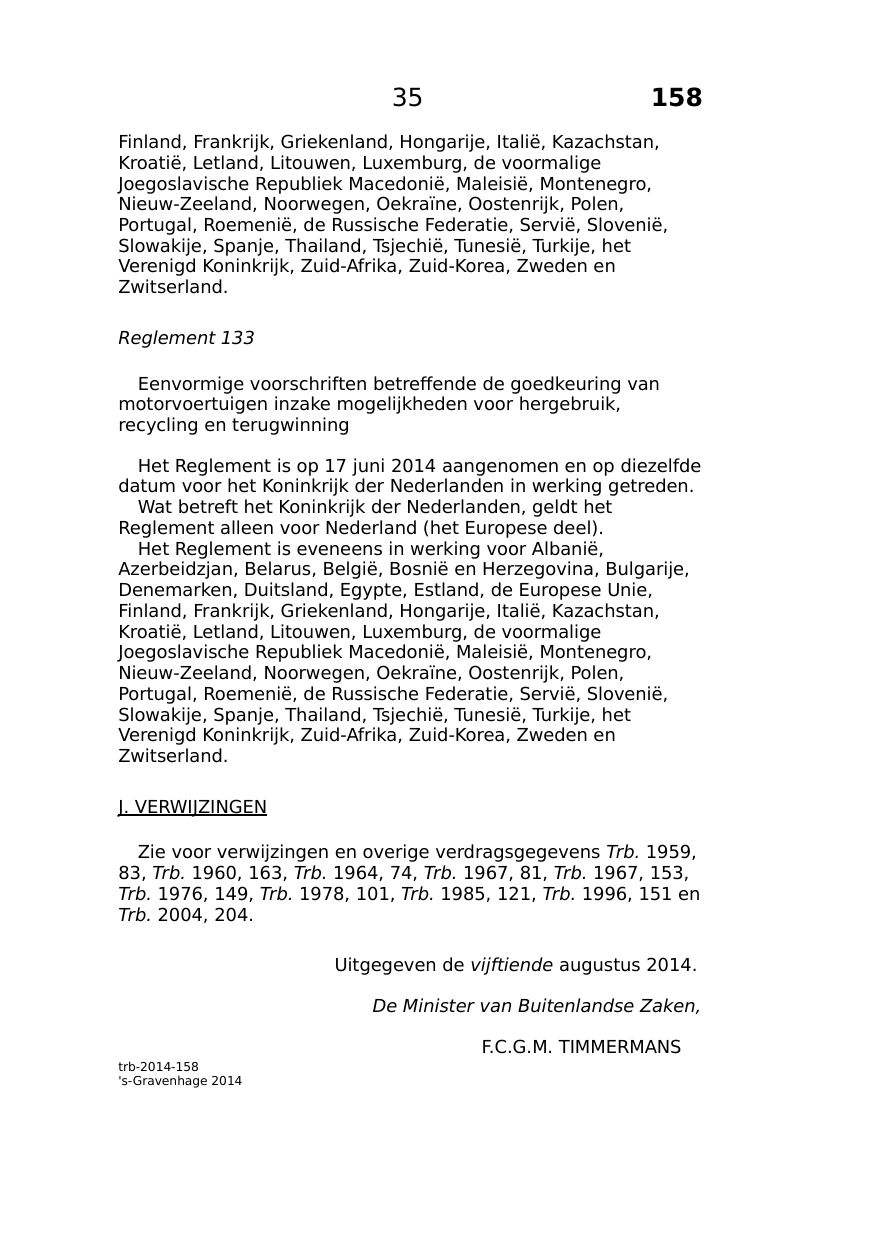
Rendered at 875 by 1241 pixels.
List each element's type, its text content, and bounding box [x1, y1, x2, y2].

text Het Reglement is eveneens in werking voor Albanië, Azerbeidzjan, Belarus, België, Bosnië en Herzegovina, Bulgarije, Denemarken, Duitsland, Egypte, Estland, de Europese Unie, Finland, Frankrijk, Griekenland, Hongarije, Italië, Kazachstan, Kroatië, Letland, Litouwen, Luxemburg, de voormalige Joegoslavische Republiek Macedonië, Maleisië, Montenegro, Nieuw-Zeeland, Noorwegen, Oekraïne, Oostenrijk, Polen, Portugal, Roemenië, de Russische Federatie, Servië, Slovenië, Slowakije, Spanje, Thailand, Tsjechië, Tunesië, Turkije, het Verenigd Koninkrijk, Zuid-Afrika, Zuid-Korea, Zweden en Zwitserland. [118, 538, 703, 767]
subtitle J. VERWIJZINGEN [118, 797, 703, 817]
text Uitgegeven de vijftiende augustus 2014. [118, 955, 703, 976]
text Eenvormige voorschriften betreffende de goedkeuring van motorvoertuigen inzake mogelijkheden voor hergebruik, recycling en terugwinning [118, 373, 703, 436]
text De Minister van Buitenlandse Zaken, F.C.G.M. TIMMERMANS [118, 996, 703, 1058]
text Finland, Frankrijk, Griekenland, Hongarije, Italië, Kazachstan, Kroatië, Letland, Litouwen, Luxemburg, de voormalige Joegoslavische Republiek Macedonië, Maleisië, Montenegro, Nieuw-Zeeland, Noorwegen, Oekraïne, Oostenrijk, Polen, Portugal, Roemenië, de Russische Federatie, Servië, Slovenië, Slowakije, Spanje, Thailand, Tsjechië, Tunesië, Turkije, het Verenigd Koninkrijk, Zuid-Afrika, Zuid-Korea, Zweden en Zwitserland. [118, 132, 703, 298]
subtitle Reglement 133 [118, 328, 703, 348]
text Wat betreft het Koninkrijk der Nederlanden, geldt het Reglement alleen voor Nederland (het Europese deel). [118, 497, 703, 538]
text trb-2014-158 [118, 1060, 352, 1074]
text 's-Gravenhage 2014 [118, 1074, 352, 1088]
text Het Reglement is op 17 juni 2014 aangenomen en op diezelfde datum voor het Koninkrijk der Nederlanden in werking getreden. [118, 456, 703, 497]
text Zie voor verwijzingen en overige verdragsgegevens Trb. 1959, 83, Trb. 1960, 163, Trb. 1964, 74, Trb. 1967, 81, Trb. 1967, 153, Trb. 1976, 149, Trb. 1978, 101, Trb. 1985, 121, Trb. 1996, 151 en Trb. 2004, 204. [118, 842, 703, 925]
